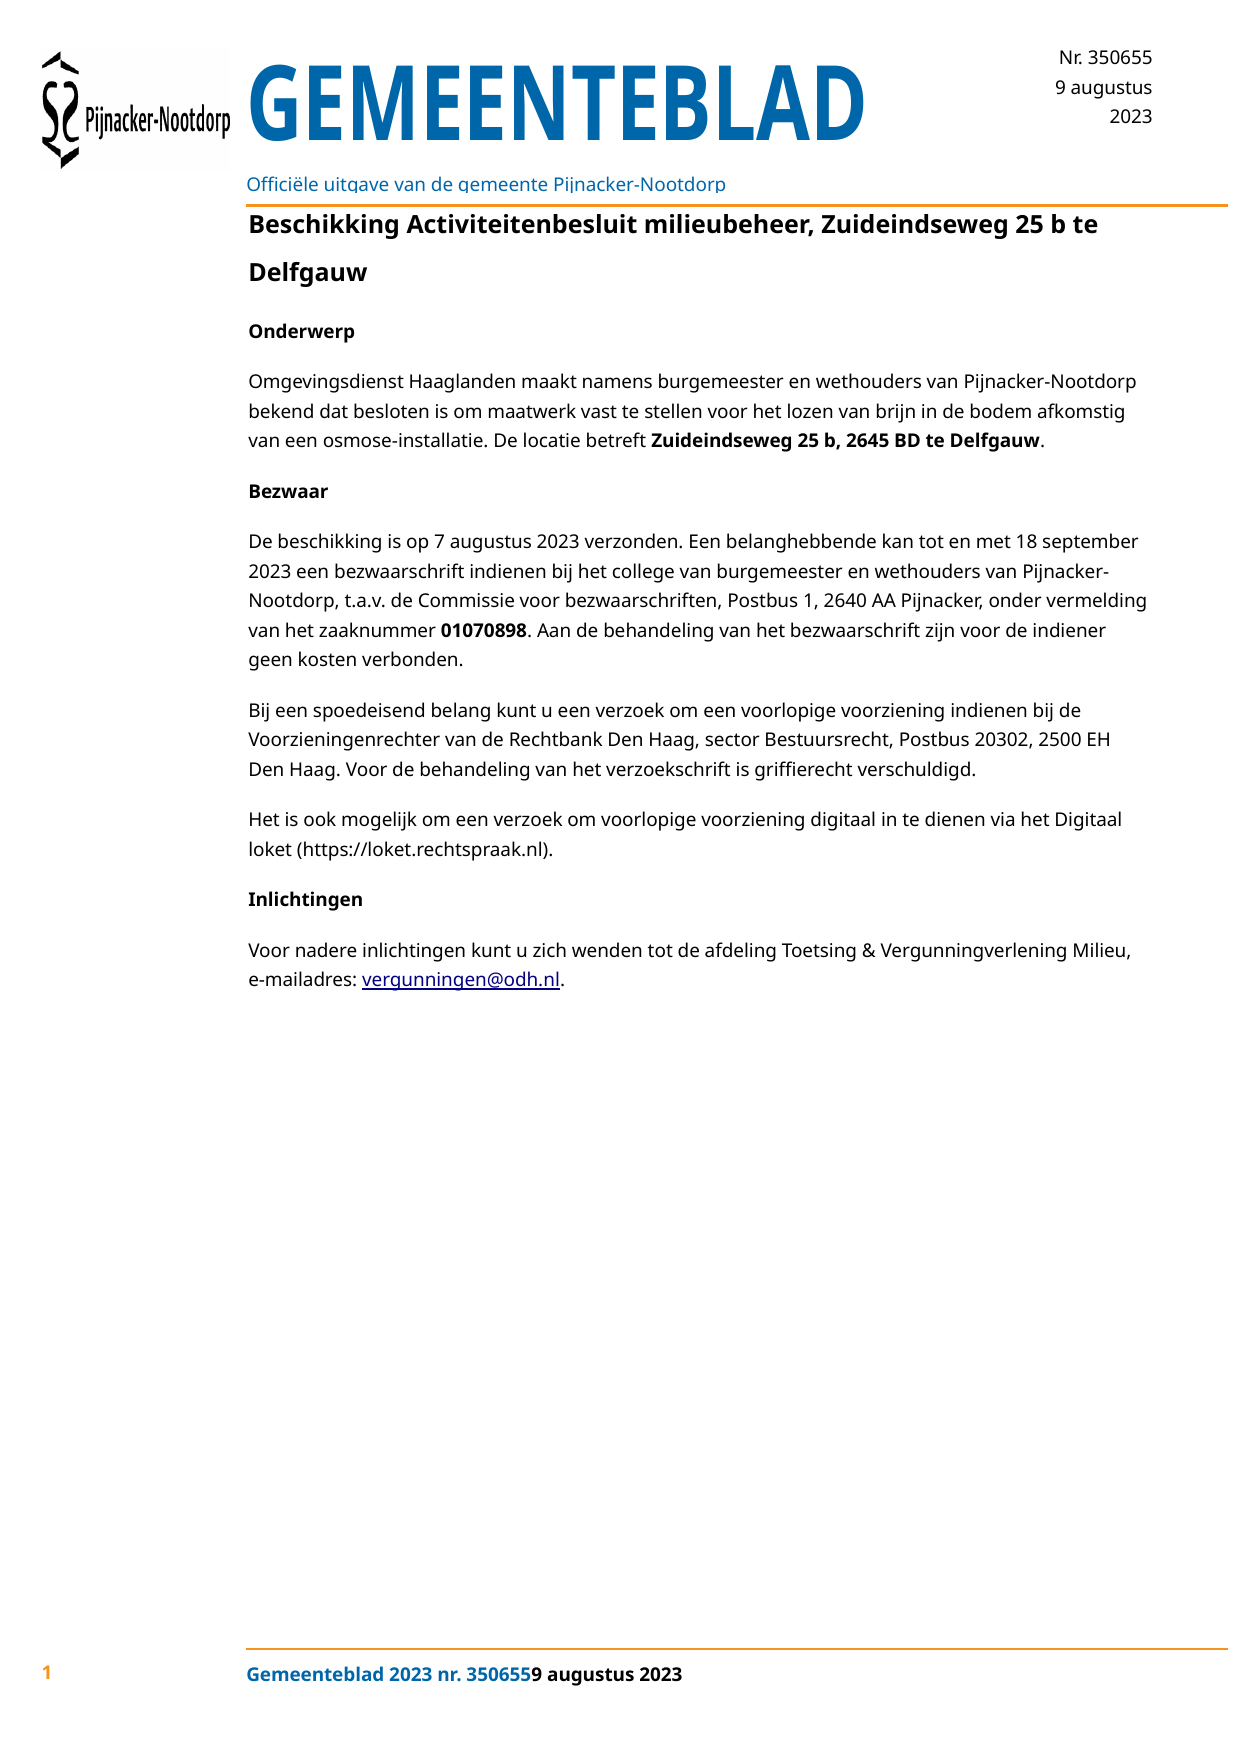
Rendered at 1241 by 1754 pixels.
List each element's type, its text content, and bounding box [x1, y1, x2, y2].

text Voor nadere inlichtingen kunt u zich wenden tot de afdeling Toetsing & Vergunningverlening Milieu, e-mailadres: vergunningen@odh.nl. [248, 937, 1152, 992]
picture [41, 47, 231, 172]
text Bij een spoedeisend belang kunt u een verzoek om een voorlopige voorziening indienen bij de Voorzieningenrechter van de Rechtbank Den Haag, sector Bestuursrecht, Postbus 20302, 2500 EH Den Haag. Voor de behandeling van het verzoekschrift is griffierecht verschuldigd. [248, 697, 1152, 782]
text Beschikking Activiteitenbesluit milieubeheer, Zuideindseweg 25 b te Delfgauw [248, 207, 1152, 288]
text Inlichtingen [248, 887, 1152, 912]
text Onderwerp [248, 318, 1152, 344]
text Het is ook mogelijk om een verzoek om voorlopige voorziening digitaal in te dienen via het Digitaal loket (https://loket.rechtspraak.nl). [248, 807, 1152, 862]
text Omgevingsdienst Haaglanden maakt namens burgemeester en wethouders van Pijnacker-Nootdorp bekend dat besloten is om maatwerk vast te stellen voor het lozen van brijn in de bodem afkomstig van een osmose-installatie. De locatie betreft Zuideindseweg 25 b, 2645 BD te Delfgauw. [248, 368, 1152, 453]
text Bezwaar [248, 478, 1152, 504]
text De beschikking is op 7 augustus 2023 verzonden. Een belanghebbende kan tot en met 18 september 2023 een bezwaarschrift indienen bij het college van burgemeester en wethouders van Pijnacker-Nootdorp, t.a.v. de Commissie voor bezwaarschriften, Postbus 1, 2640 AA Pijnacker, onder vermelding van het zaaknummer 01070898. Aan de behandeling van het bezwaarschrift zijn voor de indiener geen kosten verbonden. [248, 528, 1152, 672]
